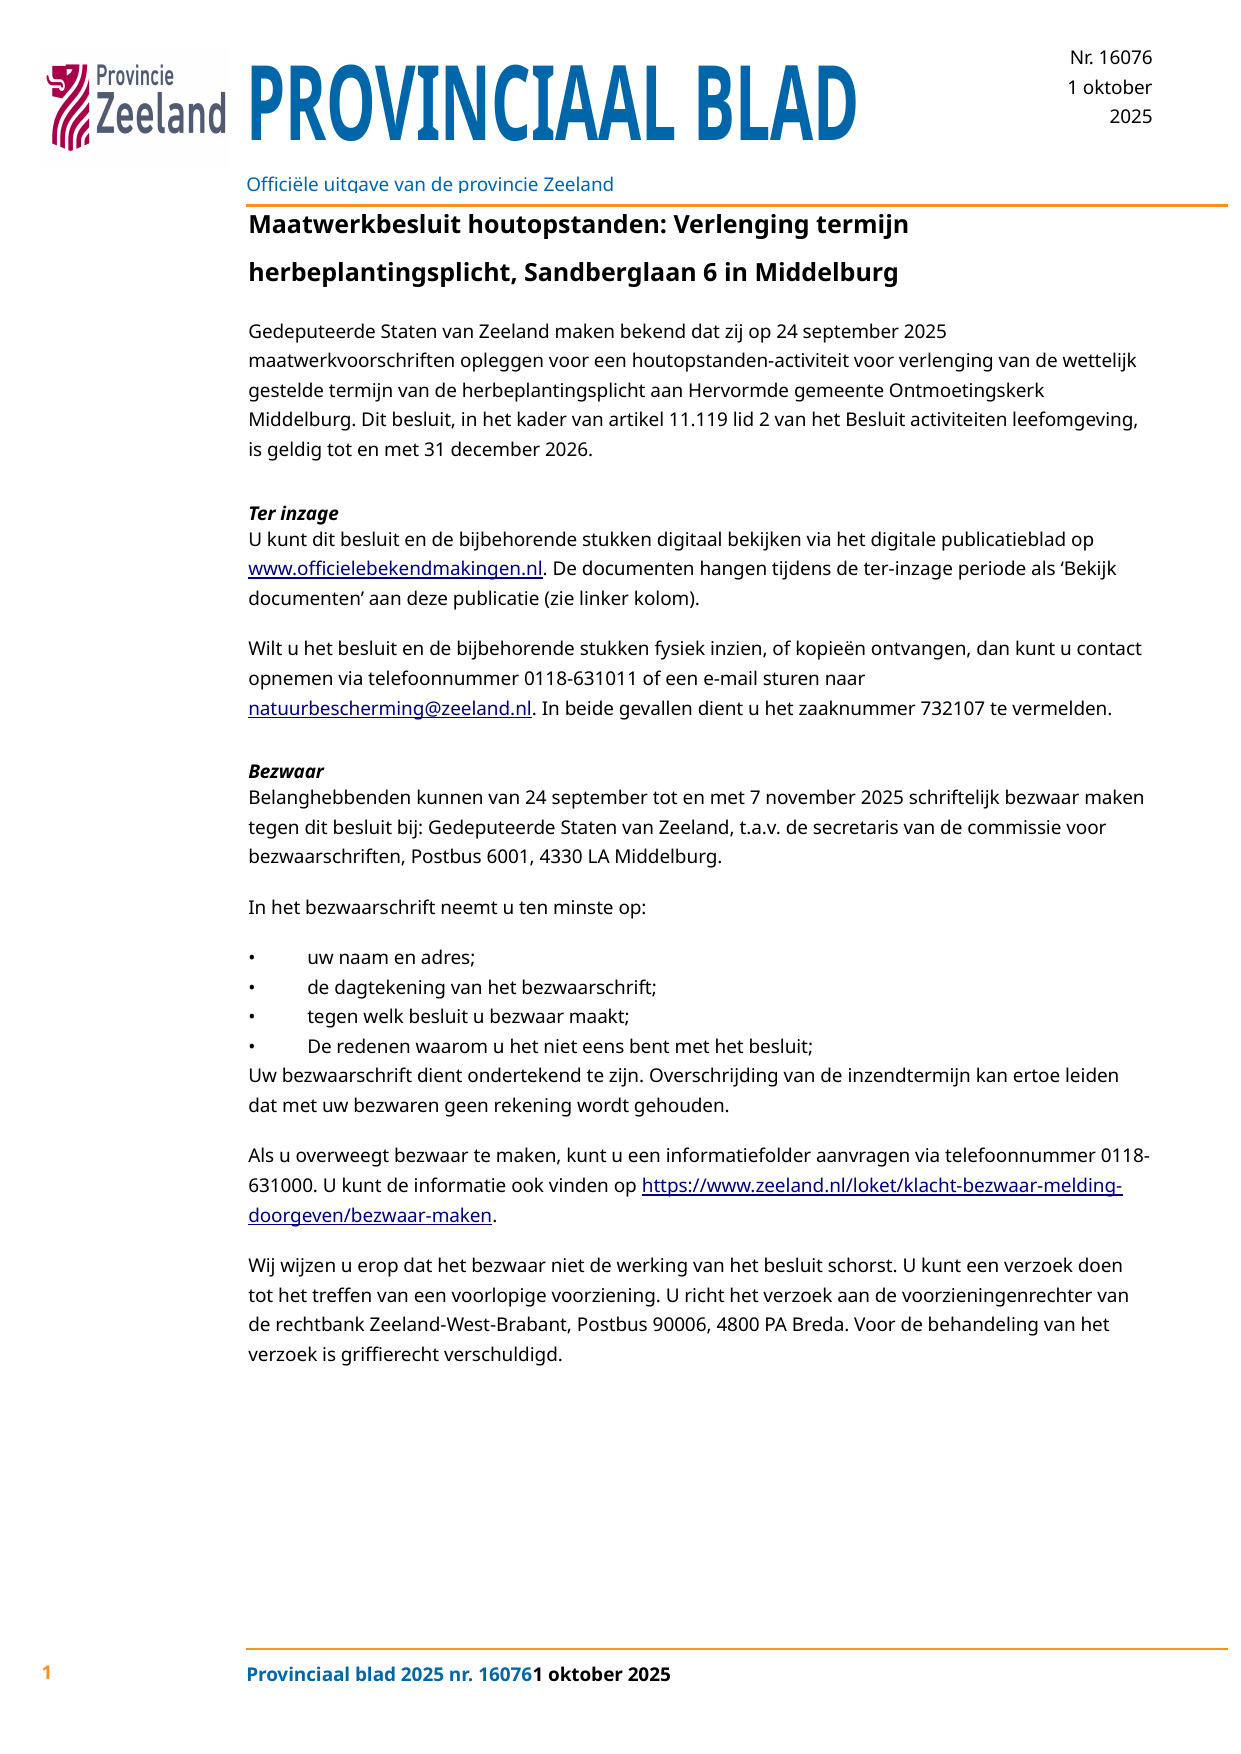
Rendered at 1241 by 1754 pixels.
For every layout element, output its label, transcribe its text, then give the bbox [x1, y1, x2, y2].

text Belanghebbenden kunnen van 24 september tot en met 7 november 2025 schriftelijk bezwaar maken tegen dit besluit bij: Gedeputeerde Staten van Zeeland, t.a.v. de secretaris van de commissie voor bezwaarschriften, Postbus 6001, 4330 LA Middelburg. [248, 784, 1152, 869]
text Uw bezwaarschrift dient ondertekend te zijn. Overschrijding van de inzendtermijn kan ertoe leiden dat met uw bezwaren geen rekening wordt gehouden. [248, 1063, 1152, 1118]
text Wilt u het besluit en de bijbehorende stukken fysiek inzien, of kopieën ontvangen, dan kunt u contact opnemen via telefoonnummer 0118-631011 of een e-mail sturen naar natuurbescherming@zeeland.nl. In beide gevallen dient u het zaaknummer 732107 te vermelden. [248, 636, 1152, 720]
text Bezwaar [248, 759, 1152, 784]
list tegen welk besluit u bezwaar maakt; [248, 1003, 1152, 1029]
text Als u overweegt bezwaar te maken, kunt u een informatiefolder aanvragen via telefoonnummer 0118-631000. U kunt de informatie ook vinden op https://www.zeeland.nl/loket/klacht-bezwaar-melding-doorgeven/bezwaar-maken. [248, 1143, 1152, 1228]
text In het bezwaarschrift neemt u ten minste op: [248, 894, 1152, 920]
list De redenen waarom u het niet eens bent met het besluit; [248, 1033, 1152, 1059]
picture [41, 47, 231, 172]
text U kunt dit besluit en de bijbehorende stukken digitaal bekijken via het digitale publicatieblad op www.officielebekendmakingen.nl. De documenten hangen tijdens de ter-inzage periode als ‘Bekijk documenten’ aan deze publicatie (zie linker kolom). [248, 526, 1152, 611]
list uw naam en adres; [248, 944, 1152, 970]
text Gedeputeerde Staten van Zeeland maken bekend dat zij op 24 september 2025 maatwerkvoorschriften opleggen voor een houtopstanden-activiteit voor verlenging van de wettelijk gestelde termijn van de herbeplantingsplicht aan Hervormde gemeente Ontmoetingskerk Middelburg. Dit besluit, in het kader van artikel 11.119 lid 2 van het Besluit activiteiten leefomgeving, is geldig tot en met 31 december 2026. [248, 318, 1152, 462]
text Maatwerkbesluit houtopstanden: Verlenging termijn herbeplantingsplicht, Sandberglaan 6 in Middelburg [248, 207, 1152, 288]
list de dagtekening van het bezwaarschrift; [248, 974, 1152, 1000]
text Wij wijzen u erop dat het bezwaar niet de werking van het besluit schorst. U kunt een verzoek doen tot het treffen van een voorlopige voorziening. U richt het verzoek aan de voorzieningenrechter van de rechtbank Zeeland-West-Brabant, Postbus 90006, 4800 PA Breda. Voor de behandeling van het verzoek is griffierecht verschuldigd. [248, 1252, 1152, 1367]
text Ter inzage [248, 500, 1152, 526]
